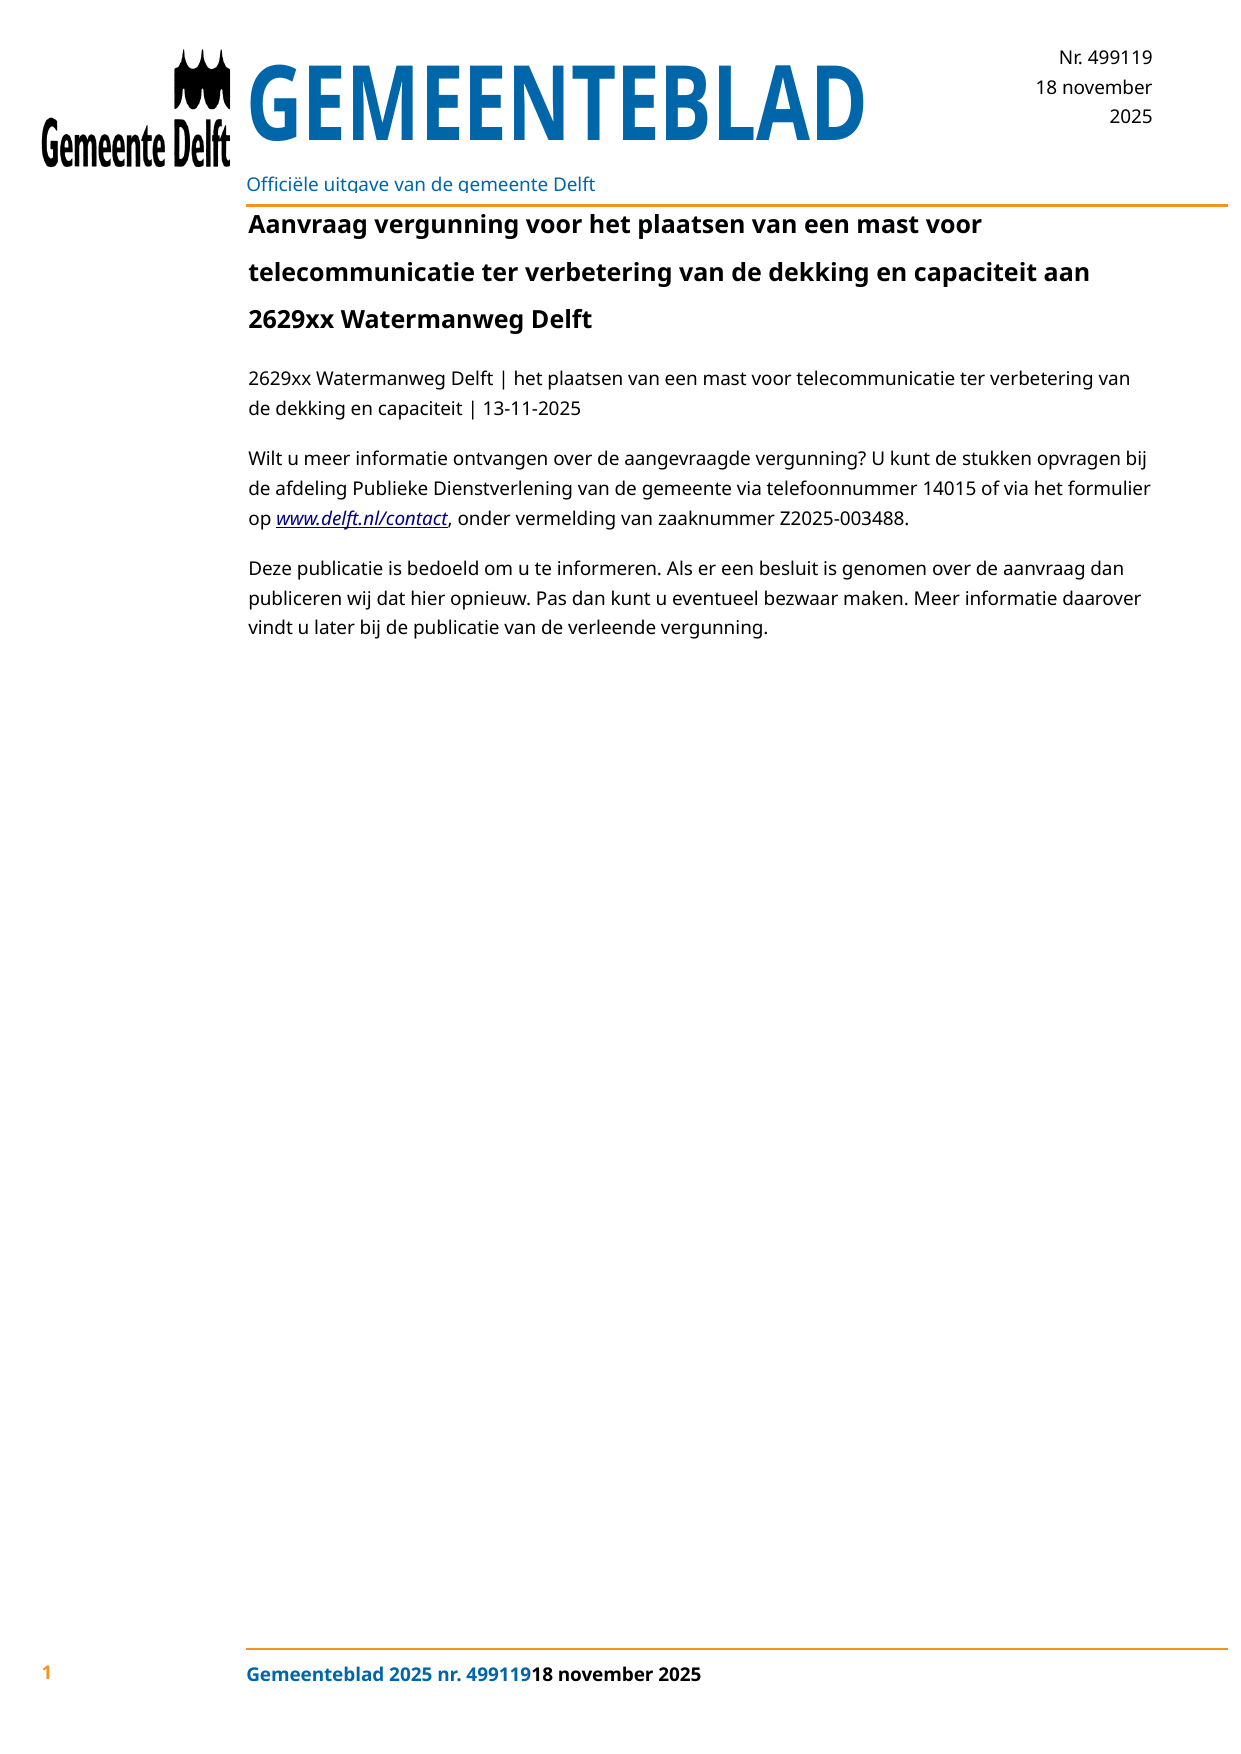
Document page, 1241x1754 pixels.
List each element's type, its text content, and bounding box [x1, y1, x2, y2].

text Wilt u meer informatie ontvangen over de aangevraagde vergunning? U kunt de stukken opvragen bij de afdeling Publieke Dienstverlening van de gemeente via telefoonnummer 14015 of via het formulier op www.delft.nl/contact, onder vermelding van zaaknummer Z2025-003488. [248, 446, 1152, 530]
text 2629xx Watermanweg Delft | het plaatsen van een mast voor telecommunicatie ter verbetering van de dekking en capaciteit | 13-11-2025 [248, 366, 1152, 421]
picture [41, 47, 231, 172]
text Aanvraag vergunning voor het plaatsen van een mast voor telecommunicatie ter verbetering van de dekking en capaciteit aan 2629xx Watermanweg Delft [248, 207, 1152, 336]
text Deze publicatie is bedoeld om u te informeren. Als er een besluit is genomen over de aanvraag dan publiceren wij dat hier opnieuw. Pas dan kunt u eventueel bezwaar maken. Meer informatie daarover vindt u later bij de publicatie van de verleende vergunning. [248, 555, 1152, 640]
